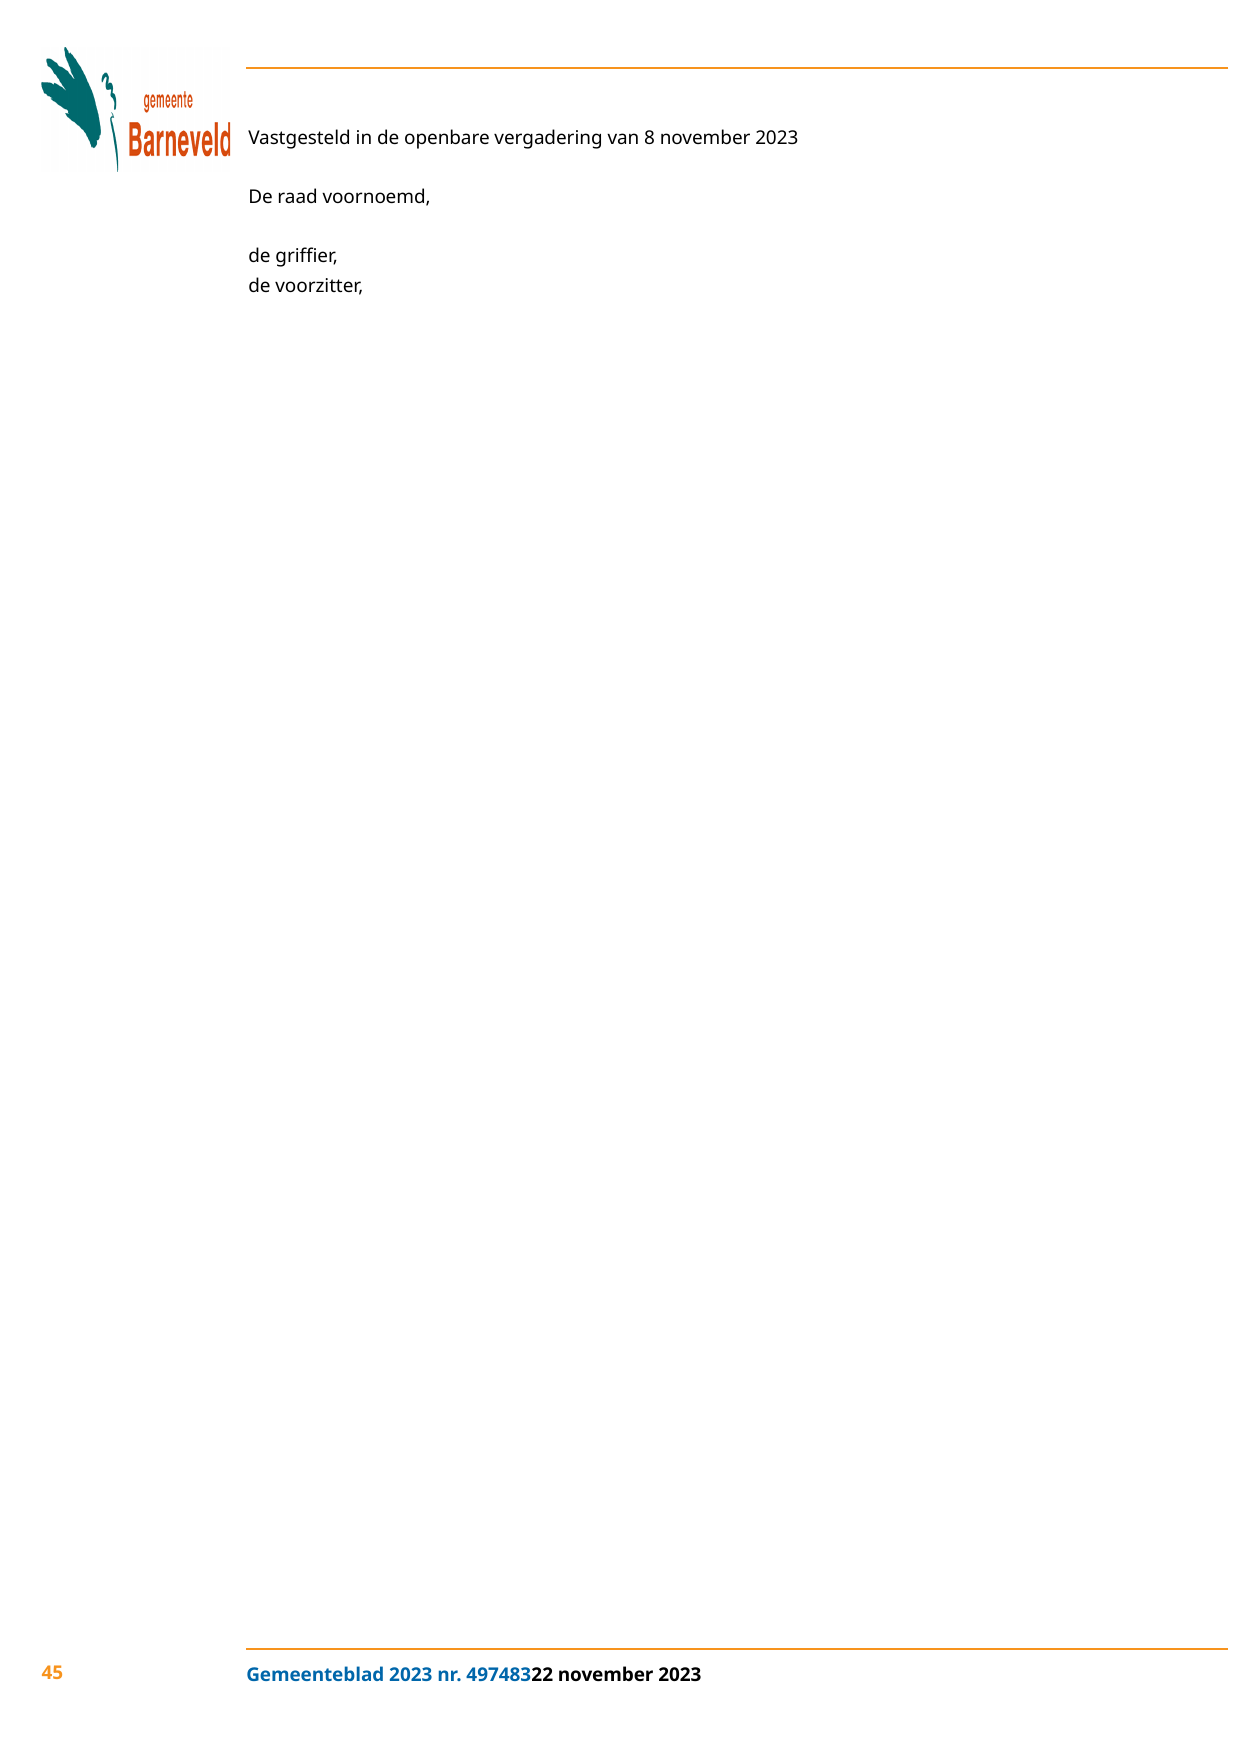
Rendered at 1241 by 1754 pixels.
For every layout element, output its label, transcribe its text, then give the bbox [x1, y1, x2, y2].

text Vastgesteld in de openbare vergadering van 8 november 2023 [248, 124, 1152, 150]
text de griffier, [248, 243, 1152, 268]
picture [41, 47, 231, 172]
text de voorzitter, [248, 272, 1152, 298]
text De raad voornoemd, [248, 183, 1152, 209]
